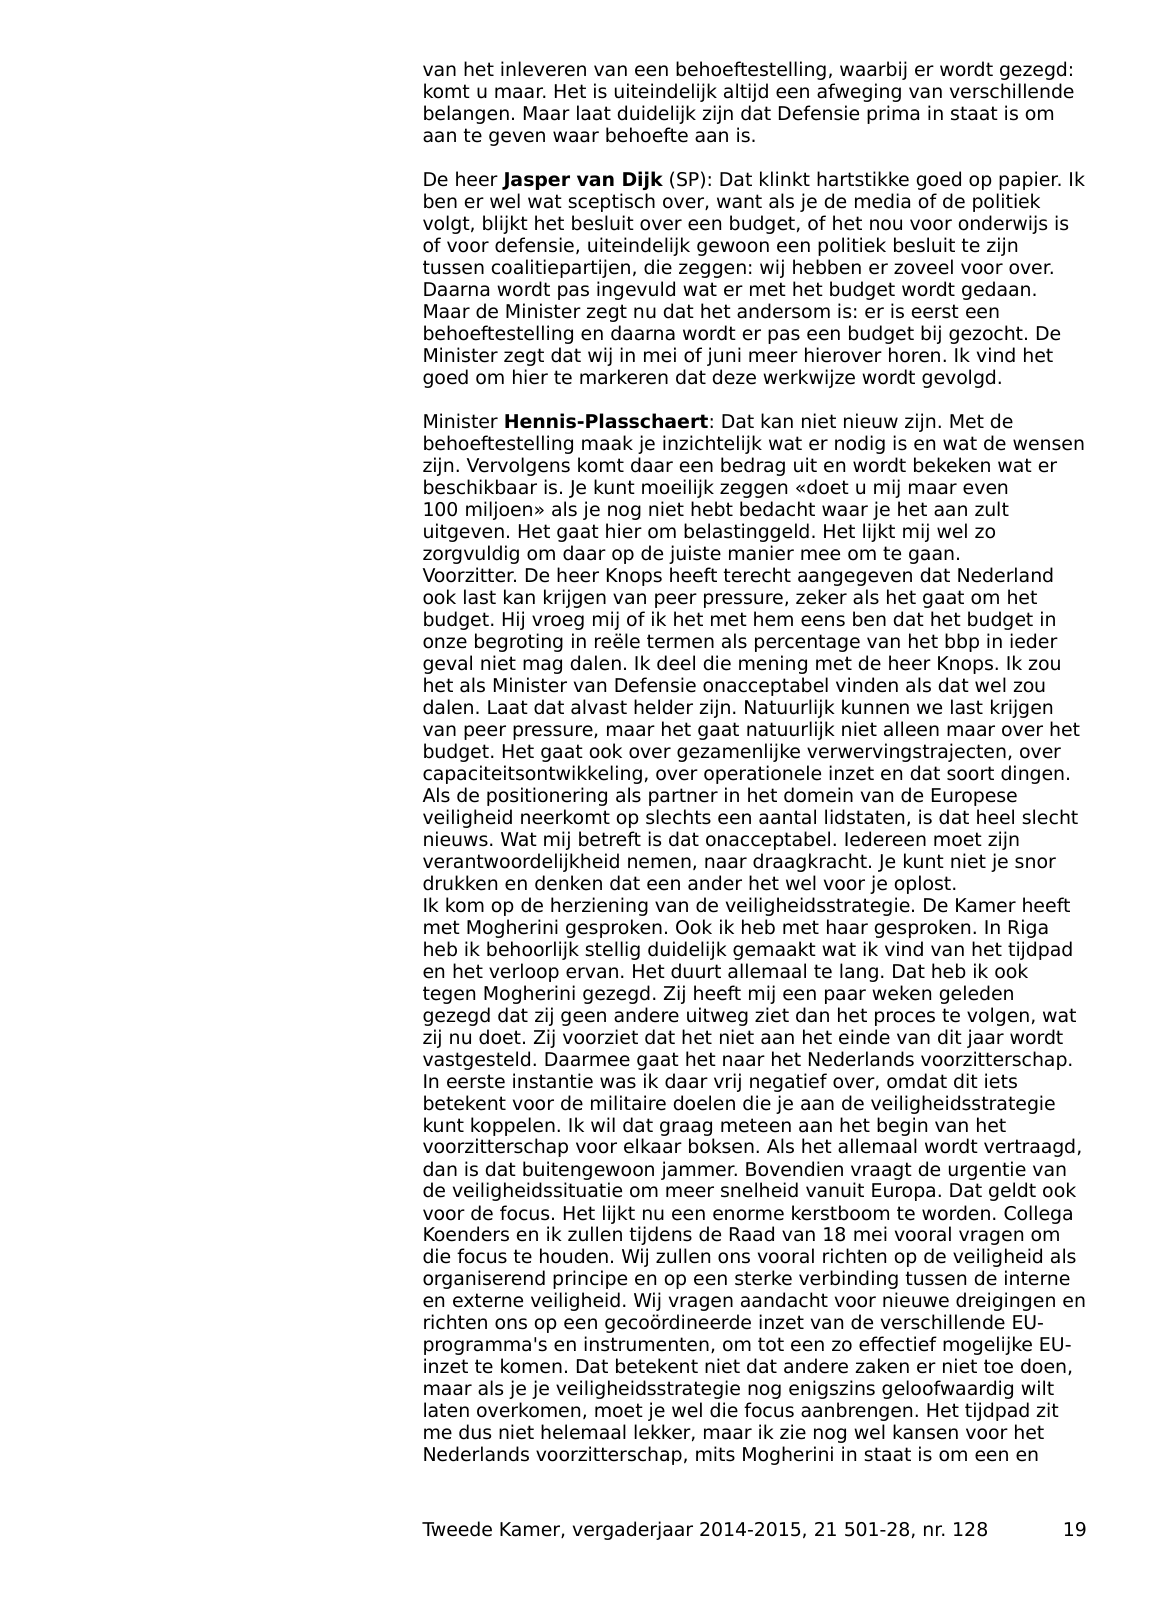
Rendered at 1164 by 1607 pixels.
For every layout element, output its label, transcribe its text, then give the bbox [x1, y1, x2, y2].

text De heer Jasper van Dijk (SP): Dat klinkt hartstikke goed op papier. Ik ben er wel wat sceptisch over, want als je de media of de politiek volgt, blijkt het besluit over een budget, of het nou voor onderwijs is of voor defensie, uiteindelijk gewoon een politiek besluit te zijn tussen coalitiepartijen, die zeggen: wij hebben er zoveel voor over. Daarna wordt pas ingevuld wat er met het budget wordt gedaan. Maar de Minister zegt nu dat het andersom is: er is eerst een behoeftestelling en daarna wordt er pas een budget bij gezocht. De Minister zegt dat wij in mei of juni meer hierover horen. Ik vind het goed om hier te markeren dat deze werkwijze wordt gevolgd. [422, 169, 1087, 389]
text Minister Hennis-Plasschaert: Dat kan niet nieuw zijn. Met de behoeftestelling maak je inzichtelijk wat er nodig is en wat de wensen zijn. Vervolgens komt daar een bedrag uit en wordt bekeken wat er beschikbaar is. Je kunt moeilijk zeggen «doet u mij maar even 100 miljoen» als je nog niet hebt bedacht waar je het aan zult uitgeven. Het gaat hier om belastinggeld. Het lijkt mij wel zo zorgvuldig om daar op de juiste manier mee om te gaan. [422, 411, 1087, 565]
text van het inleveren van een behoeftestelling, waarbij er wordt gezegd: komt u maar. Het is uiteindelijk altijd een afweging van verschillende belangen. Maar laat duidelijk zijn dat Defensie prima in staat is om aan te geven waar behoefte aan is. [422, 59, 1087, 147]
text Voorzitter. De heer Knops heeft terecht aangegeven dat Nederland ook last kan krijgen van peer pressure, zeker als het gaat om het budget. Hij vroeg mij of ik het met hem eens ben dat het budget in onze begroting in reële termen als percentage van het bbp in ieder geval niet mag dalen. Ik deel die mening met de heer Knops. Ik zou het als Minister van Defensie onacceptabel vinden als dat wel zou dalen. Laat dat alvast helder zijn. Natuurlijk kunnen we last krijgen van peer pressure, maar het gaat natuurlijk niet alleen maar over het budget. Het gaat ook over gezamenlijke verwervingstrajecten, over capaciteitsontwikkeling, over operationele inzet en dat soort dingen. Als de positionering als partner in het domein van de Europese veiligheid neerkomt op slechts een aantal lidstaten, is dat heel slecht nieuws. Wat mij betreft is dat onacceptabel. Iedereen moet zijn verantwoordelijkheid nemen, naar draagkracht. Je kunt niet je snor drukken en denken dat een ander het wel voor je oplost. [422, 565, 1087, 895]
text Ik kom op de herziening van de veiligheidsstrategie. De Kamer heeft met Mogherini gesproken. Ook ik heb met haar gesproken. In Riga heb ik behoorlijk stellig duidelijk gemaakt wat ik vind van het tijdpad en het verloop ervan. Het duurt allemaal te lang. Dat heb ik ook tegen Mogherini gezegd. Zij heeft mij een paar weken geleden gezegd dat zij geen andere uitweg ziet dan het proces te volgen, wat zij nu doet. Zij voorziet dat het niet aan het einde van dit jaar wordt vastgesteld. Daarmee gaat het naar het Nederlands voorzitterschap. In eerste instantie was ik daar vrij negatief over, omdat dit iets betekent voor de militaire doelen die je aan de veiligheidsstrategie kunt koppelen. Ik wil dat graag meteen aan het begin van het voorzitterschap voor elkaar boksen. Als het allemaal wordt vertraagd, dan is dat buitengewoon jammer. Bovendien vraagt de urgentie van de veiligheidssituatie om meer snelheid vanuit Europa. Dat geldt ook voor de focus. Het lijkt nu een enorme kerstboom te worden. Collega Koenders en ik zullen tijdens de Raad van 18 mei vooral vragen om die focus te houden. Wij zullen ons vooral richten op de veiligheid als organiserend principe en op een sterke verbinding tussen de interne en externe veiligheid. Wij vragen aandacht voor nieuwe dreigingen en richten ons op een gecoördineerde inzet van de verschillende EU-programma's en instrumenten, om tot een zo effectief mogelijke EU-inzet te komen. Dat betekent niet dat andere zaken er niet toe doen, maar als je je veiligheidsstrategie nog enigszins geloofwaardig wilt laten overkomen, moet je wel die focus aanbrengen. Het tijdpad zit me dus niet helemaal lekker, maar ik zie nog wel kansen voor het Nederlands voorzitterschap, mits Mogherini in staat is om een en [422, 895, 1087, 1466]
